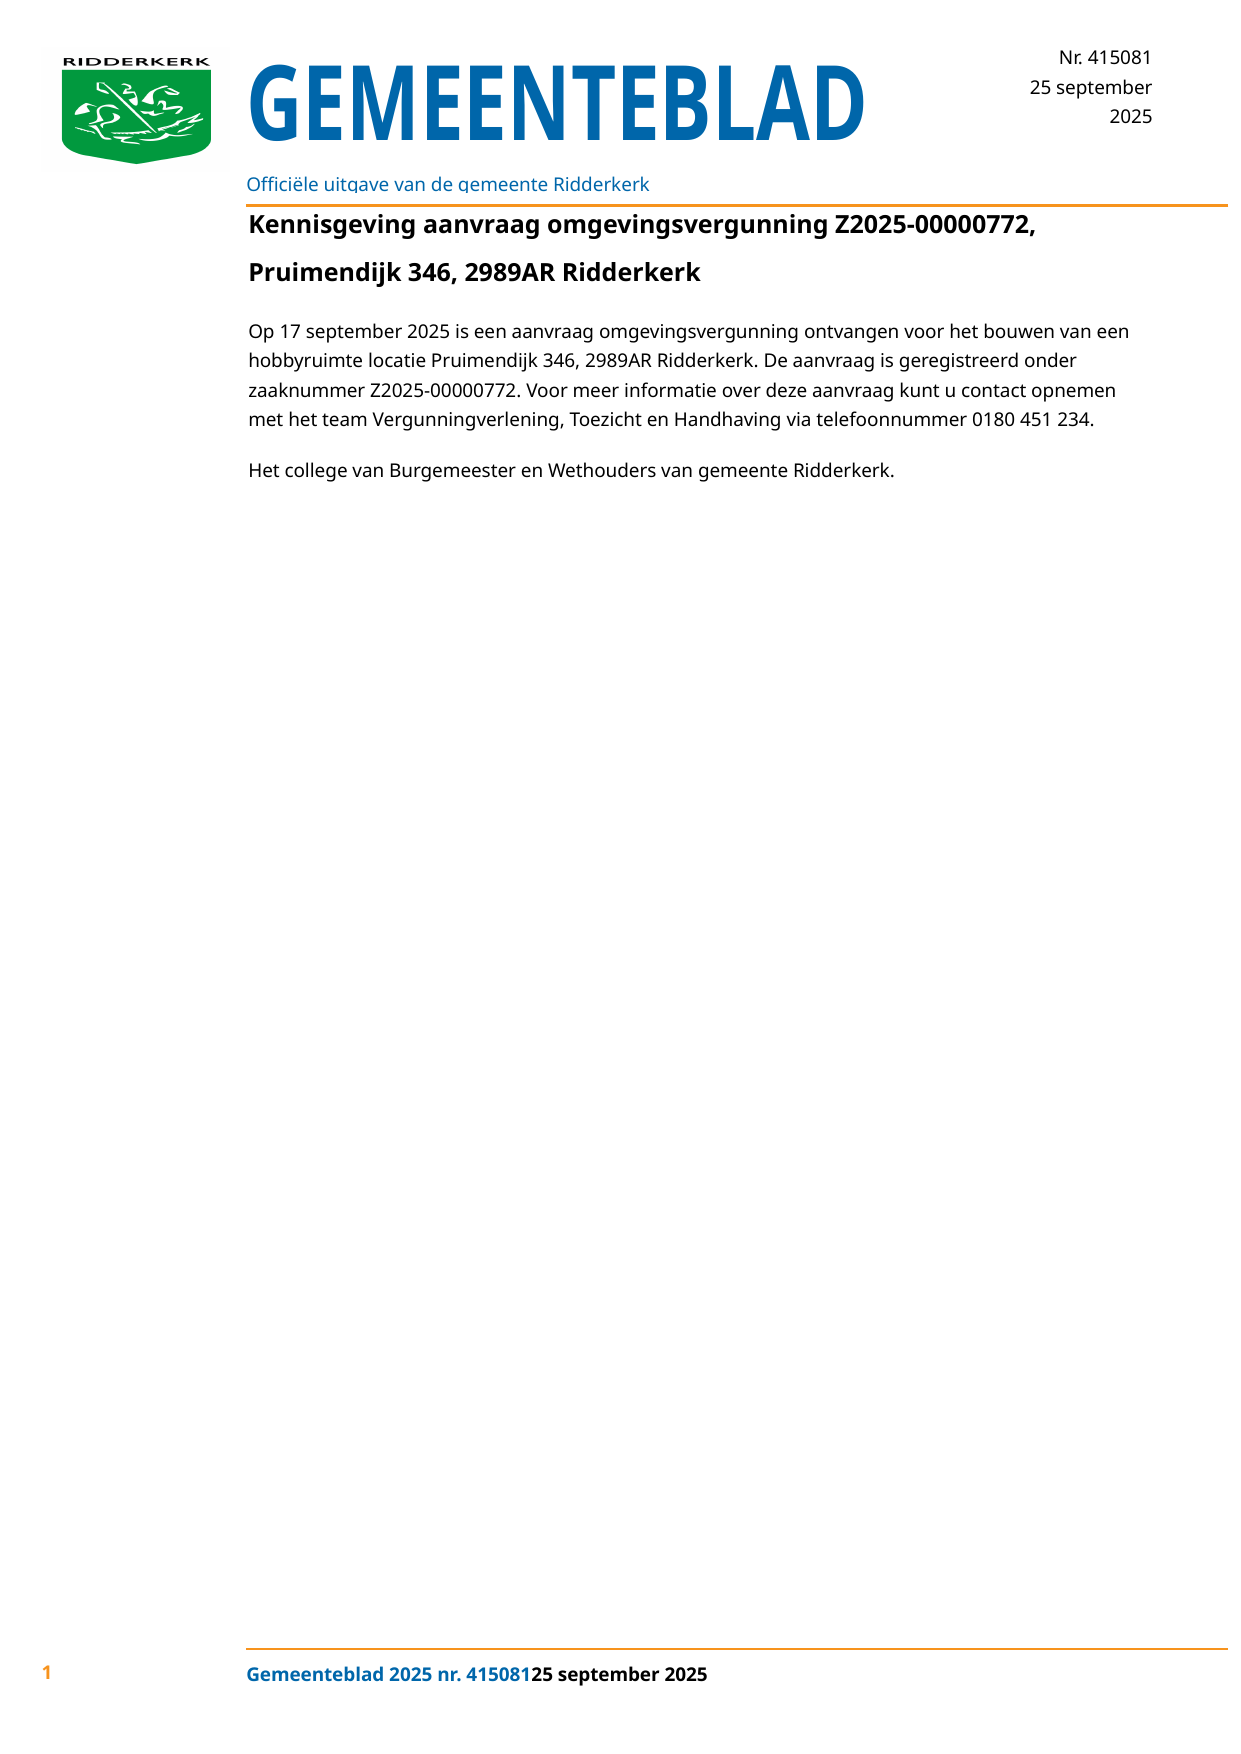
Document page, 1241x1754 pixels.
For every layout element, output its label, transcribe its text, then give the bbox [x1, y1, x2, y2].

picture [41, 47, 231, 172]
text Op 17 september 2025 is een aanvraag omgevingsvergunning ontvangen voor het bouwen van een hobbyruimte locatie Pruimendijk 346, 2989AR Ridderkerk. De aanvraag is geregistreerd onder zaaknummer Z2025-00000772. Voor meer informatie over deze aanvraag kunt u contact opnemen met het team Vergunningverlening, Toezicht en Handhaving via telefoonnummer 0180 451 234. [248, 318, 1152, 432]
text Kennisgeving aanvraag omgevingsvergunning Z2025-00000772, Pruimendijk 346, 2989AR Ridderkerk [248, 207, 1152, 288]
text Het college van Burgemeester en Wethouders van gemeente Ridderkerk. [248, 457, 1152, 483]
